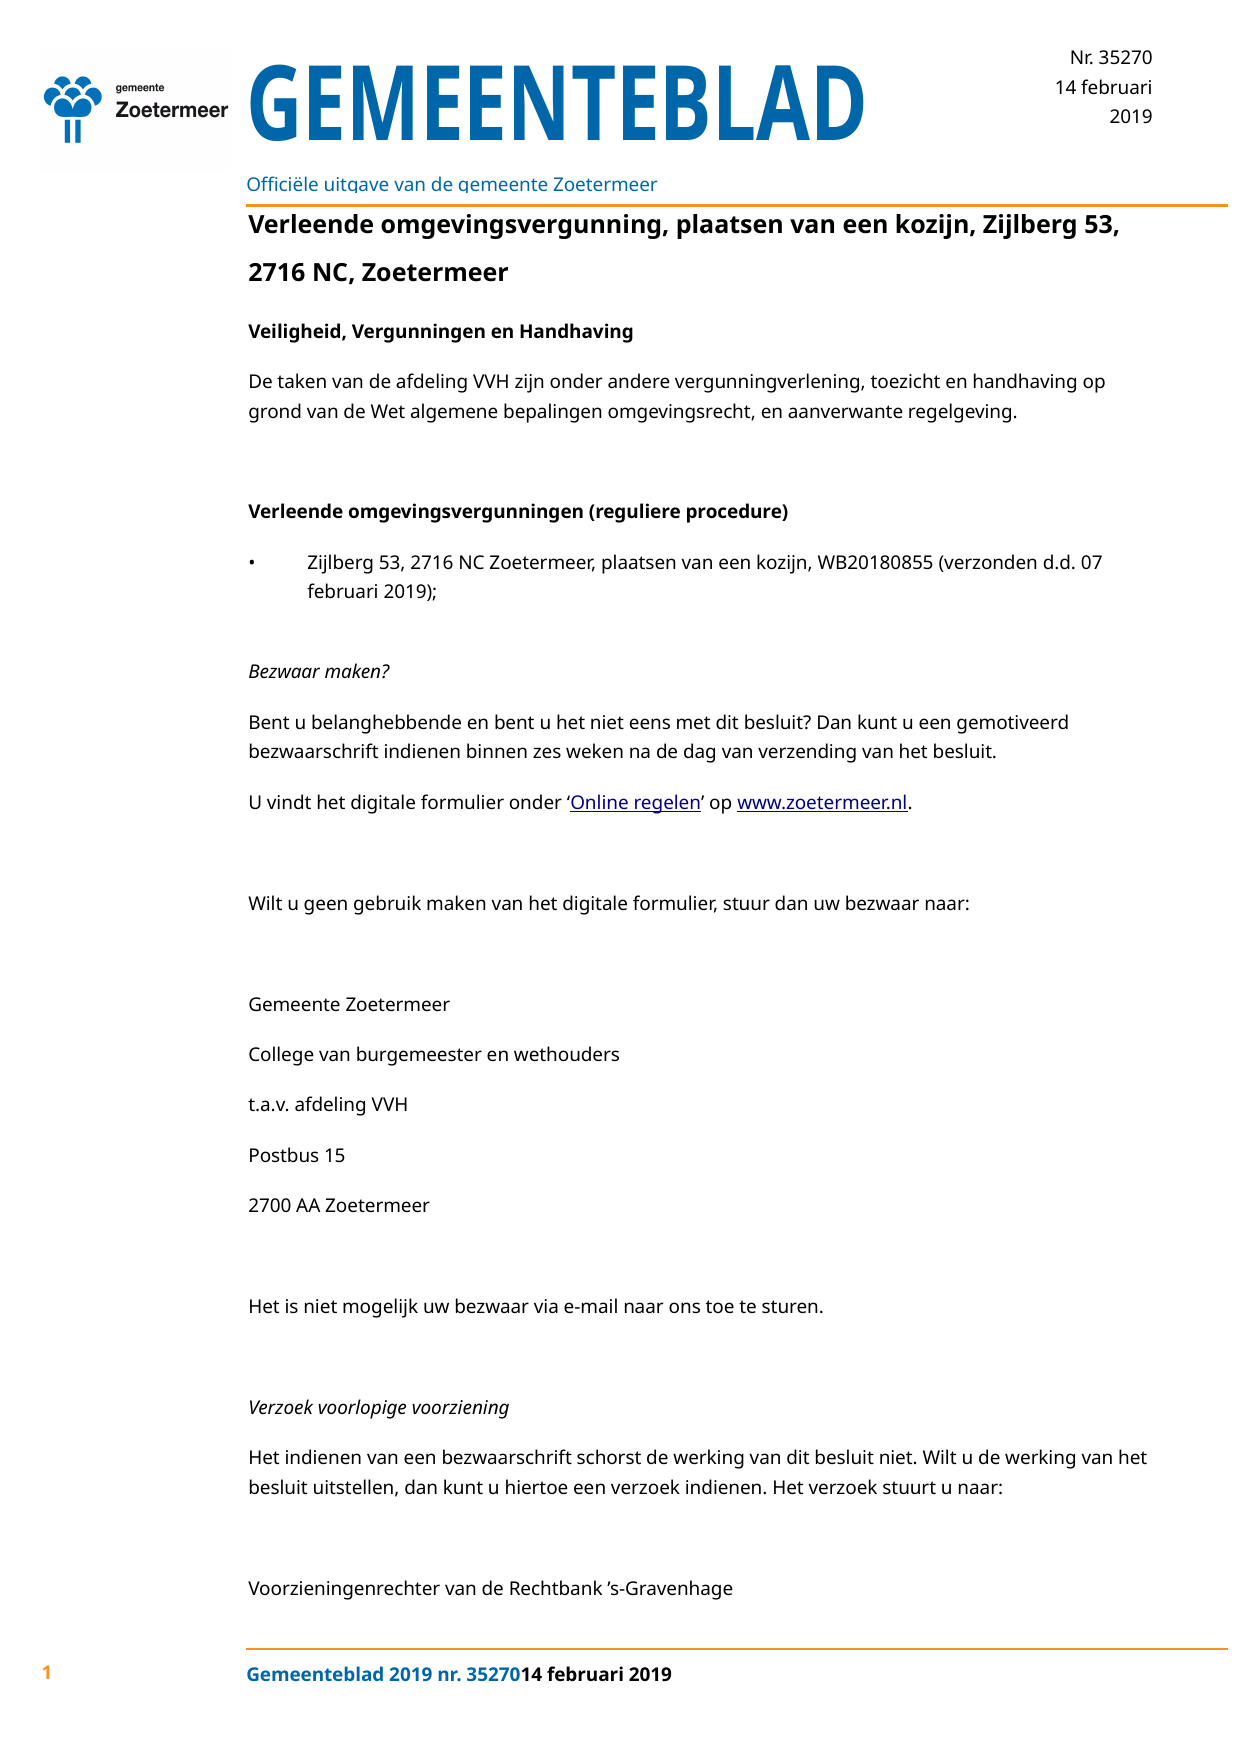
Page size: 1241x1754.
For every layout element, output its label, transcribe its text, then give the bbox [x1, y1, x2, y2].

text 2700 AA Zoetermeer [248, 1192, 1152, 1218]
text Het indienen van een bezwaarschrift schorst de werking van dit besluit niet. Wilt u de werking van het besluit uitstellen, dan kunt u hiertoe een verzoek indienen. Het verzoek stuurt u naar: [248, 1444, 1152, 1500]
picture [41, 47, 231, 172]
text Gemeente Zoetermeer [248, 991, 1152, 1017]
text Verleende omgevingsvergunning, plaatsen van een kozijn, Zijlberg 53, 2716 NC, Zoetermeer [248, 207, 1152, 288]
text Bent u belanghebbende en bent u het niet eens met dit besluit? Dan kunt u een gemotiveerd bezwaarschrift indienen binnen zes weken na de dag van verzending van het besluit. [248, 709, 1152, 764]
text Voorzieningenrechter van de Rechtbank ’s-Gravenhage [248, 1575, 1152, 1601]
text Het is niet mogelijk uw bezwaar via e-mail naar ons toe te sturen. [248, 1293, 1152, 1319]
text College van burgemeester en wethouders [248, 1041, 1152, 1067]
text Verleende omgevingsvergunningen (reguliere procedure) [248, 499, 1152, 524]
list Zijlberg 53, 2716 NC Zoetermeer, plaatsen van een kozijn, WB20180855 (verzonden d.d. 07 februari 2019); [248, 549, 1152, 604]
text t.a.v. afdeling VVH [248, 1092, 1152, 1117]
text De taken van de afdeling VVH zijn onder andere vergunningverlening, toezicht en handhaving op grond van de Wet algemene bepalingen omgevingsrecht, en aanverwante regelgeving. [248, 368, 1152, 424]
text Verzoek voorlopige voorziening [248, 1394, 1152, 1420]
text Wilt u geen gebruik maken van het digitale formulier, stuur dan uw bezwaar naar: [248, 890, 1152, 916]
text Bezwaar maken? [248, 659, 1152, 684]
text Veiligheid, Vergunningen en Handhaving [248, 318, 1152, 344]
text U vindt het digitale formulier onder ‘Online regelen’ op www.zoetermeer.nl. [248, 789, 1152, 815]
text Postbus 15 [248, 1142, 1152, 1168]
